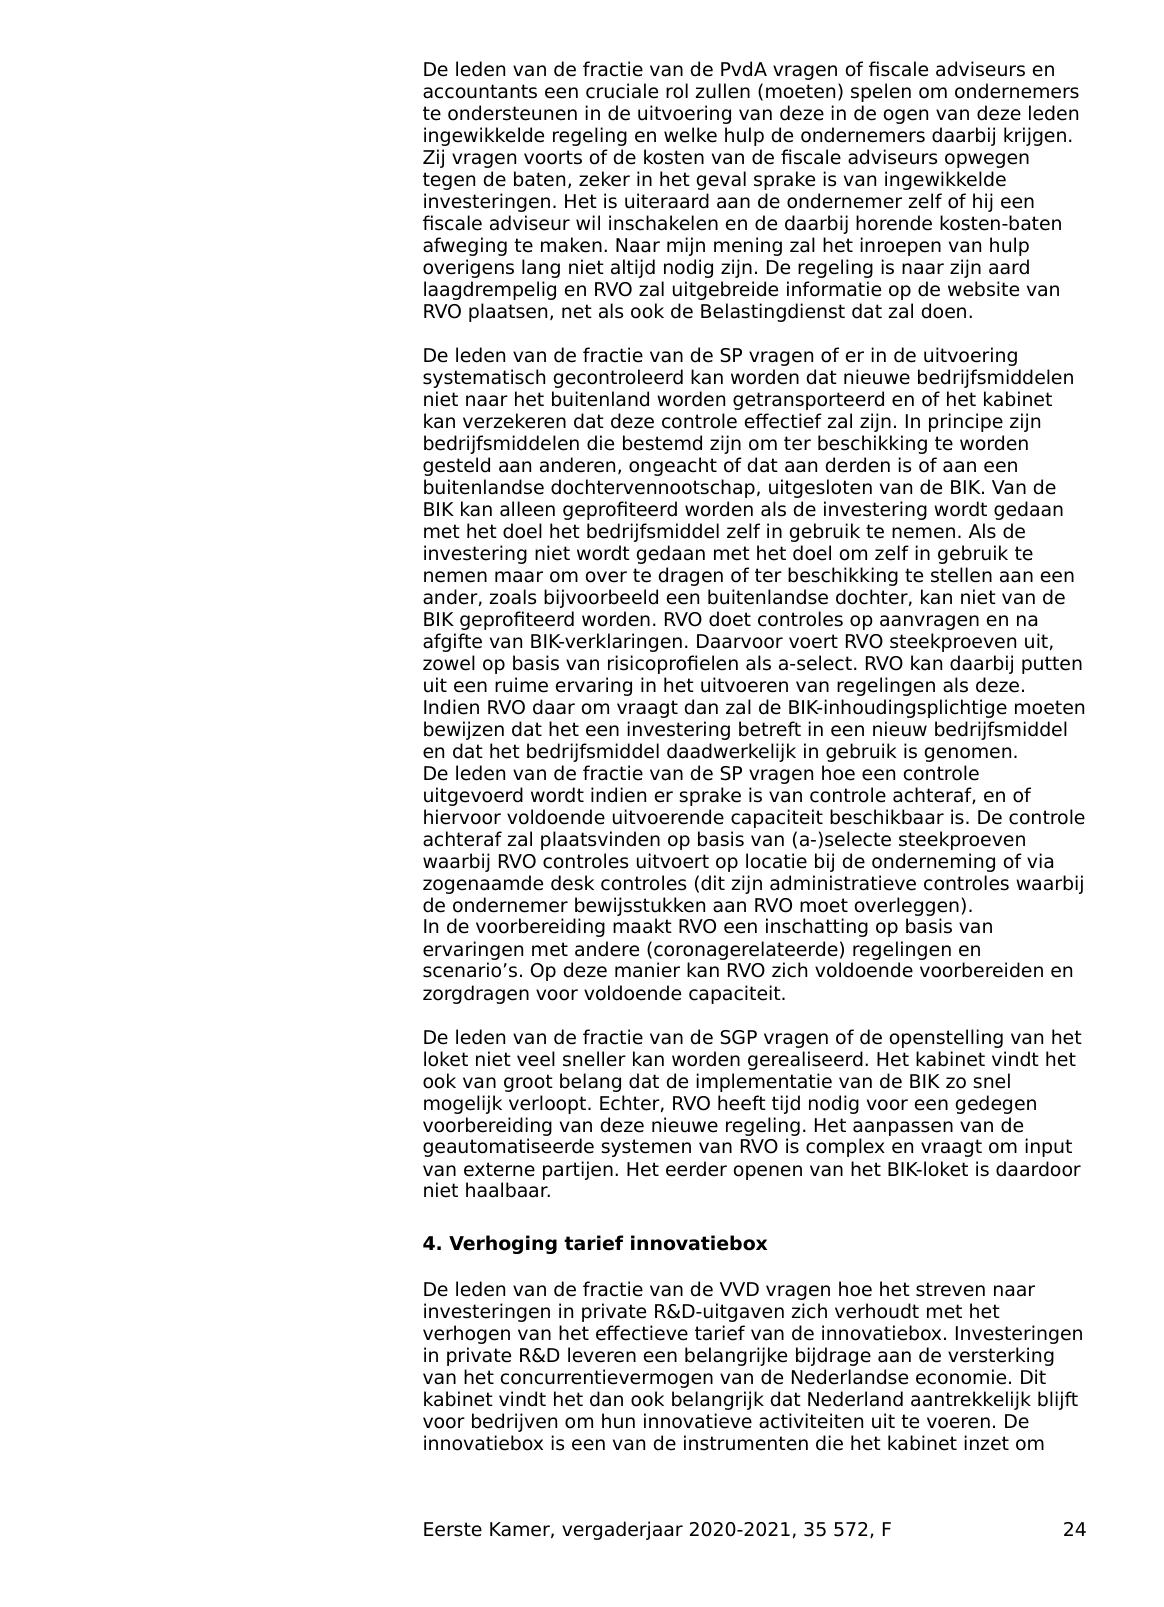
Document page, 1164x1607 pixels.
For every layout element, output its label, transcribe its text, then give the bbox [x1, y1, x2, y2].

text De leden van de fractie van de SP vragen hoe een controle uitgevoerd wordt indien er sprake is van controle achteraf, en of hiervoor voldoende uitvoerende capaciteit beschikbaar is. De controle achteraf zal plaatsvinden op basis van (a-)selecte steekproeven waarbij RVO controles uitvoert op locatie bij de onderneming of via zogenaamde desk controles (dit zijn administratieve controles waarbij de ondernemer bewijsstukken aan RVO moet overleggen). [422, 763, 1087, 916]
subtitle 4. Verhoging tarief innovatiebox [422, 1232, 1087, 1254]
text De leden van de fractie van de PvdA vragen of fiscale adviseurs en accountants een cruciale rol zullen (moeten) spelen om ondernemers te ondersteunen in de uitvoering van deze in de ogen van deze leden ingewikkelde regeling en welke hulp de ondernemers daarbij krijgen. Zij vragen voorts of de kosten van de fiscale adviseurs opwegen tegen de baten, zeker in het geval sprake is van ingewikkelde investeringen. Het is uiteraard aan de ondernemer zelf of hij een fiscale adviseur wil inschakelen en de daarbij horende kosten-baten afweging te maken. Naar mijn mening zal het inroepen van hulp overigens lang niet altijd nodig zijn. De regeling is naar zijn aard laagdrempelig en RVO zal uitgebreide informatie op de website van RVO plaatsen, net als ook de Belastingdienst dat zal doen. [422, 59, 1087, 323]
text De leden van de fractie van de SP vragen of er in de uitvoering systematisch gecontroleerd kan worden dat nieuwe bedrijfsmiddelen niet naar het buitenland worden getransporteerd en of het kabinet kan verzekeren dat deze controle effectief zal zijn. In principe zijn bedrijfsmiddelen die bestemd zijn om ter beschikking te worden gesteld aan anderen, ongeacht of dat aan derden is of aan een buitenlandse dochtervennootschap, uitgesloten van de BIK. Van de BIK kan alleen geprofiteerd worden als de investering wordt gedaan met het doel het bedrijfsmiddel zelf in gebruik te nemen. Als de investering niet wordt gedaan met het doel om zelf in gebruik te nemen maar om over te dragen of ter beschikking te stellen aan een ander, zoals bijvoorbeeld een buitenlandse dochter, kan niet van de BIK geprofiteerd worden. RVO doet controles op aanvragen en na afgifte van BIK-verklaringen. Daarvoor voert RVO steekproeven uit, zowel op basis van risicoprofielen als a-select. RVO kan daarbij putten uit een ruime ervaring in het uitvoeren van regelingen als deze. Indien RVO daar om vraagt dan zal de BIK-inhoudingsplichtige moeten bewijzen dat het een investering betreft in een nieuw bedrijfsmiddel en dat het bedrijfsmiddel daadwerkelijk in gebruik is genomen. [422, 345, 1087, 763]
text De leden van de fractie van de SGP vragen of de openstelling van het loket niet veel sneller kan worden gerealiseerd. Het kabinet vindt het ook van groot belang dat de implementatie van de BIK zo snel mogelijk verloopt. Echter, RVO heeft tijd nodig voor een gedegen voorbereiding van deze nieuwe regeling. Het aanpassen van de geautomatiseerde systemen van RVO is complex en vraagt om input van externe partijen. Het eerder openen van het BIK-loket is daardoor niet haalbaar. [422, 1027, 1087, 1202]
text In de voorbereiding maakt RVO een inschatting op basis van ervaringen met andere (coronagerelateerde) regelingen en scenario’s. Op deze manier kan RVO zich voldoende voorbereiden en zorgdragen voor voldoende capaciteit. [422, 916, 1087, 1004]
text De leden van de fractie van de VVD vragen hoe het streven naar investeringen in private R&D-uitgaven zich verhoudt met het verhogen van het effectieve tarief van de innovatiebox. Investeringen in private R&D leveren een belangrijke bijdrage aan de versterking van het concurrentievermogen van de Nederlandse economie. Dit kabinet vindt het dan ook belangrijk dat Nederland aantrekkelijk blijft voor bedrijven om hun innovatieve activiteiten uit te voeren. De innovatiebox is een van de instrumenten die het kabinet inzet om [422, 1279, 1087, 1455]
